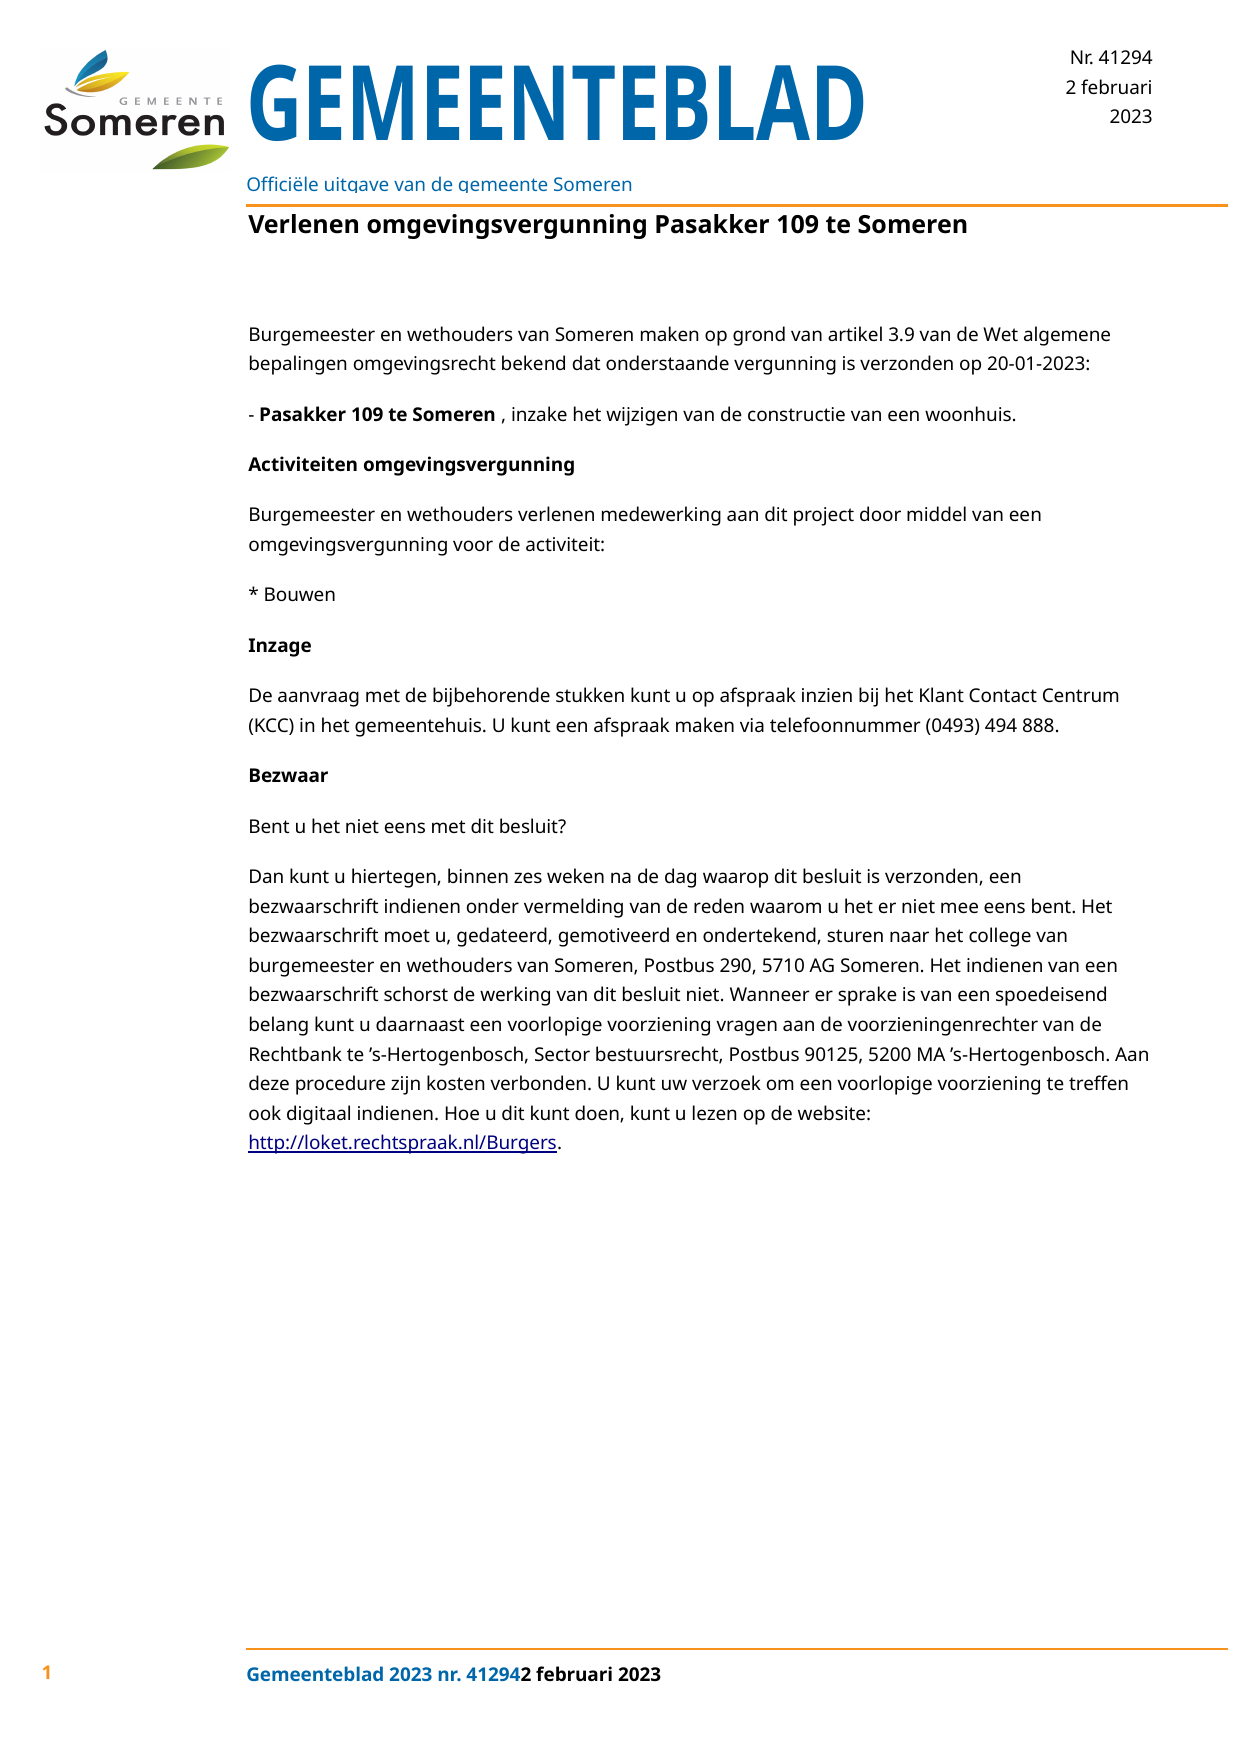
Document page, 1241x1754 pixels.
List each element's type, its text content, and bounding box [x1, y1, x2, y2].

text Dan kunt u hiertegen, binnen zes weken na de dag waarop dit besluit is verzonden, een bezwaarschrift indienen onder vermelding van de reden waarom u het er niet mee eens bent. Het bezwaarschrift moet u, gedateerd, gemotiveerd en ondertekend, sturen naar het college van burgemeester en wethouders van Someren, Postbus 290, 5710 AG Someren. Het indienen van een bezwaarschrift schorst de werking van dit besluit niet. Wanneer er sprake is van een spoedeisend belang kunt u daarnaast een voorlopige voorziening vragen aan de voorzieningenrechter van de Rechtbank te ’s-Hertogenbosch, Sector bestuursrecht, Postbus 90125, 5200 MA ’s-Hertogenbosch. Aan deze procedure zijn kosten verbonden. U kunt uw verzoek om een voorlopige voorziening te treffen ook digitaal indienen. Hoe u dit kunt doen, kunt u lezen op de website: http://loket.rechtspraak.nl/Burgers. [248, 863, 1152, 1155]
text Burgemeester en wethouders van Someren maken op grond van artikel 3.9 van de Wet algemene bepalingen omgevingsrecht bekend dat onderstaande vergunning is verzonden op 20-01-2023: [248, 321, 1152, 376]
text * Bouwen [248, 582, 1152, 607]
text Burgemeester en wethouders verlenen medewerking aan dit project door middel van een omgevingsvergunning voor de activiteit: [248, 502, 1152, 557]
text - Pasakker 109 te Someren , inzake het wijzigen van de constructie van een woonhuis. [248, 401, 1152, 426]
text Bent u het niet eens met dit besluit? [248, 813, 1152, 838]
text Bezwaar [248, 762, 1152, 788]
text Inzage [248, 632, 1152, 658]
text De aanvraag met de bijbehorende stukken kunt u op afspraak inzien bij het Klant Contact Centrum (KCC) in het gemeentehuis. U kunt een afspraak maken via telefoonnummer (0493) 494 888. [248, 682, 1152, 738]
text Verlenen omgevingsvergunning Pasakker 109 te Someren [248, 207, 1152, 241]
text Activiteiten omgevingsvergunning [248, 451, 1152, 477]
picture [41, 47, 231, 172]
